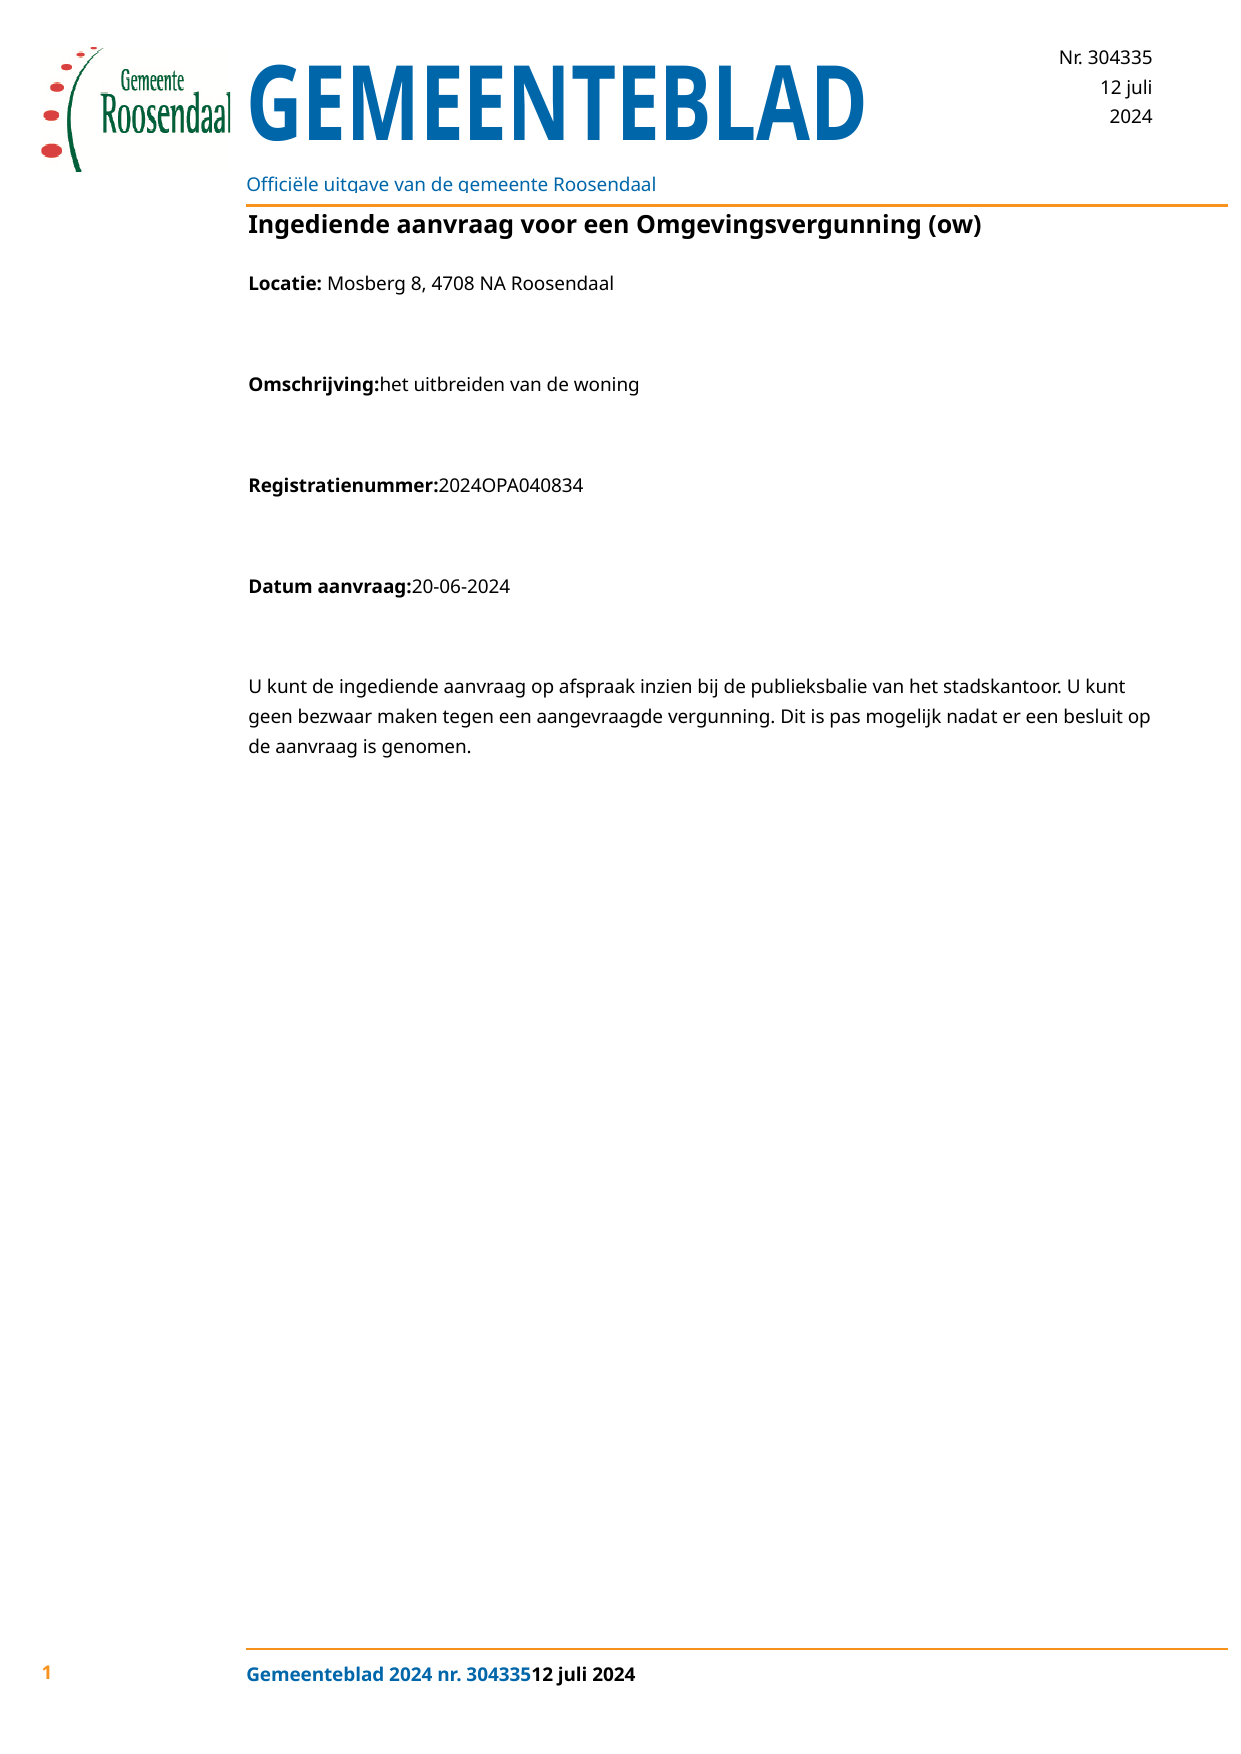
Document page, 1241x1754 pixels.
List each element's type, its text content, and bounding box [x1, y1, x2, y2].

text Ingediende aanvraag voor een Omgevingsvergunning (ow) [248, 207, 1152, 241]
text U kunt de ingediende aanvraag op afspraak inzien bij de publieksbalie van het stadskantoor. U kunt geen bezwaar maken tegen een aangevraagde vergunning. Dit is pas mogelijk nadat er een besluit op de aanvraag is genomen. [248, 674, 1152, 758]
text Omschrijving:het uitbreiden van de woning [248, 371, 1152, 397]
picture [41, 47, 231, 172]
text Locatie: Mosberg 8, 4708 NA Roosendaal [248, 270, 1152, 296]
text Datum aanvraag:20-06-2024 [248, 573, 1152, 598]
text Registratienummer:2024OPA040834 [248, 472, 1152, 498]
